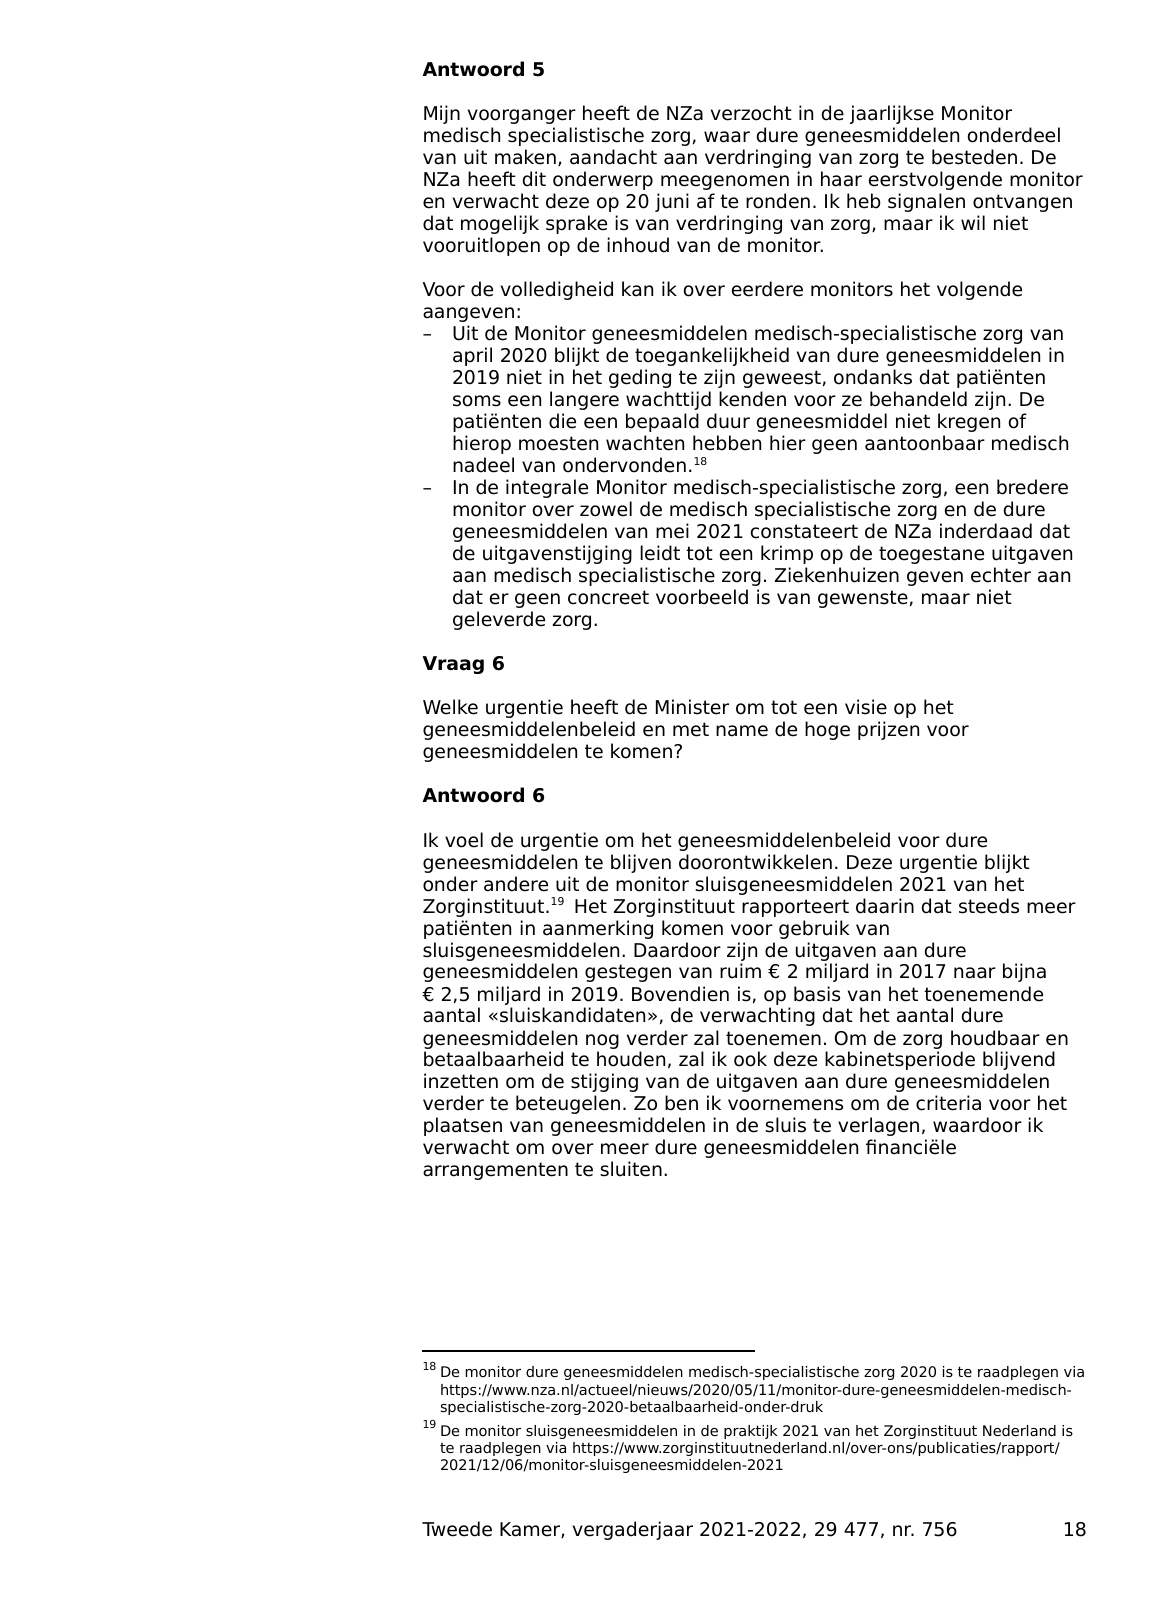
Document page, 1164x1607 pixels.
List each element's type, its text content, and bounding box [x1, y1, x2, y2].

text – In de integrale Monitor medisch-specialistische zorg, een bredere monitor over zowel de medisch specialistische zorg en de dure geneesmiddelen van mei 2021 constateert de NZa inderdaad dat de uitgavenstijging leidt tot een krimp op de toegestane uitgaven aan medisch specialistische zorg. Ziekenhuizen geven echter aan dat er geen concreet voorbeeld is van gewenste, maar niet geleverde zorg. [422, 477, 1087, 631]
text De monitor dure geneesmiddelen medisch-specialistische zorg 2020 is te raadplegen via https://www.nza.nl/actueel/nieuws/2020/05/11/monitor-dure-geneesmiddelen-medisch-specialistische-zorg-2020-betaalbaarheid-onder-druk [422, 1360, 1087, 1416]
text De monitor sluisgeneesmiddelen in de praktijk 2021 van het Zorginstituut Nederland is te raadplegen via https://www.zorginstituutnederland.nl/over-ons/publicaties/rapport/2021/12/06/monitor-sluisgeneesmiddelen-2021 [422, 1418, 1087, 1474]
text Voor de volledigheid kan ik over eerdere monitors het volgende aangeven: [422, 279, 1087, 323]
text Ik voel de urgentie om het geneesmiddelenbeleid voor dure geneesmiddelen te blijven doorontwikkelen. Deze urgentie blijkt onder andere uit de monitor sluisgeneesmiddelen 2021 van het Zorginstituut. Het Zorginstituut rapporteert daarin dat steeds meer patiënten in aanmerking komen voor gebruik van sluisgeneesmiddelen. Daardoor zijn de uitgaven aan dure geneesmiddelen gestegen van ruim € 2 miljard in 2017 naar bijna € 2,5 miljard in 2019. Bovendien is, op basis van het toenemende aantal «sluiskandidaten», de verwachting dat het aantal dure geneesmiddelen nog verder zal toenemen. Om de zorg houdbaar en betaalbaarheid te houden, zal ik ook deze kabinetsperiode blijvend inzetten om de stijging van de uitgaven aan dure geneesmiddelen verder te beteugelen. Zo ben ik voornemens om de criteria voor het plaatsen van geneesmiddelen in de sluis te verlagen, waardoor ik verwacht om over meer dure geneesmiddelen financiële arrangementen te sluiten. [422, 829, 1087, 1181]
subtitle Antwoord 6 [422, 785, 1087, 807]
subtitle Vraag 6 [422, 653, 1087, 675]
text Mijn voorganger heeft de NZa verzocht in de jaarlijkse Monitor medisch specialistische zorg, waar dure geneesmiddelen onderdeel van uit maken, aandacht aan verdringing van zorg te besteden. De NZa heeft dit onderwerp meegenomen in haar eerstvolgende monitor en verwacht deze op 20 juni af te ronden. Ik heb signalen ontvangen dat mogelijk sprake is van verdringing van zorg, maar ik wil niet vooruitlopen op de inhoud van de monitor. [422, 103, 1087, 257]
text Welke urgentie heeft de Minister om tot een visie op het geneesmiddelenbeleid en met name de hoge prijzen voor geneesmiddelen te komen? [422, 697, 1087, 763]
subtitle Antwoord 5 [422, 59, 1087, 81]
text – Uit de Monitor geneesmiddelen medisch-specialistische zorg van april 2020 blijkt de toegankelijkheid van dure geneesmiddelen in 2019 niet in het geding te zijn geweest, ondanks dat patiënten soms een langere wachttijd kenden voor ze behandeld zijn. De patiënten die een bepaald duur geneesmiddel niet kregen of hierop moesten wachten hebben hier geen aantoonbaar medisch nadeel van ondervonden. [422, 323, 1087, 477]
